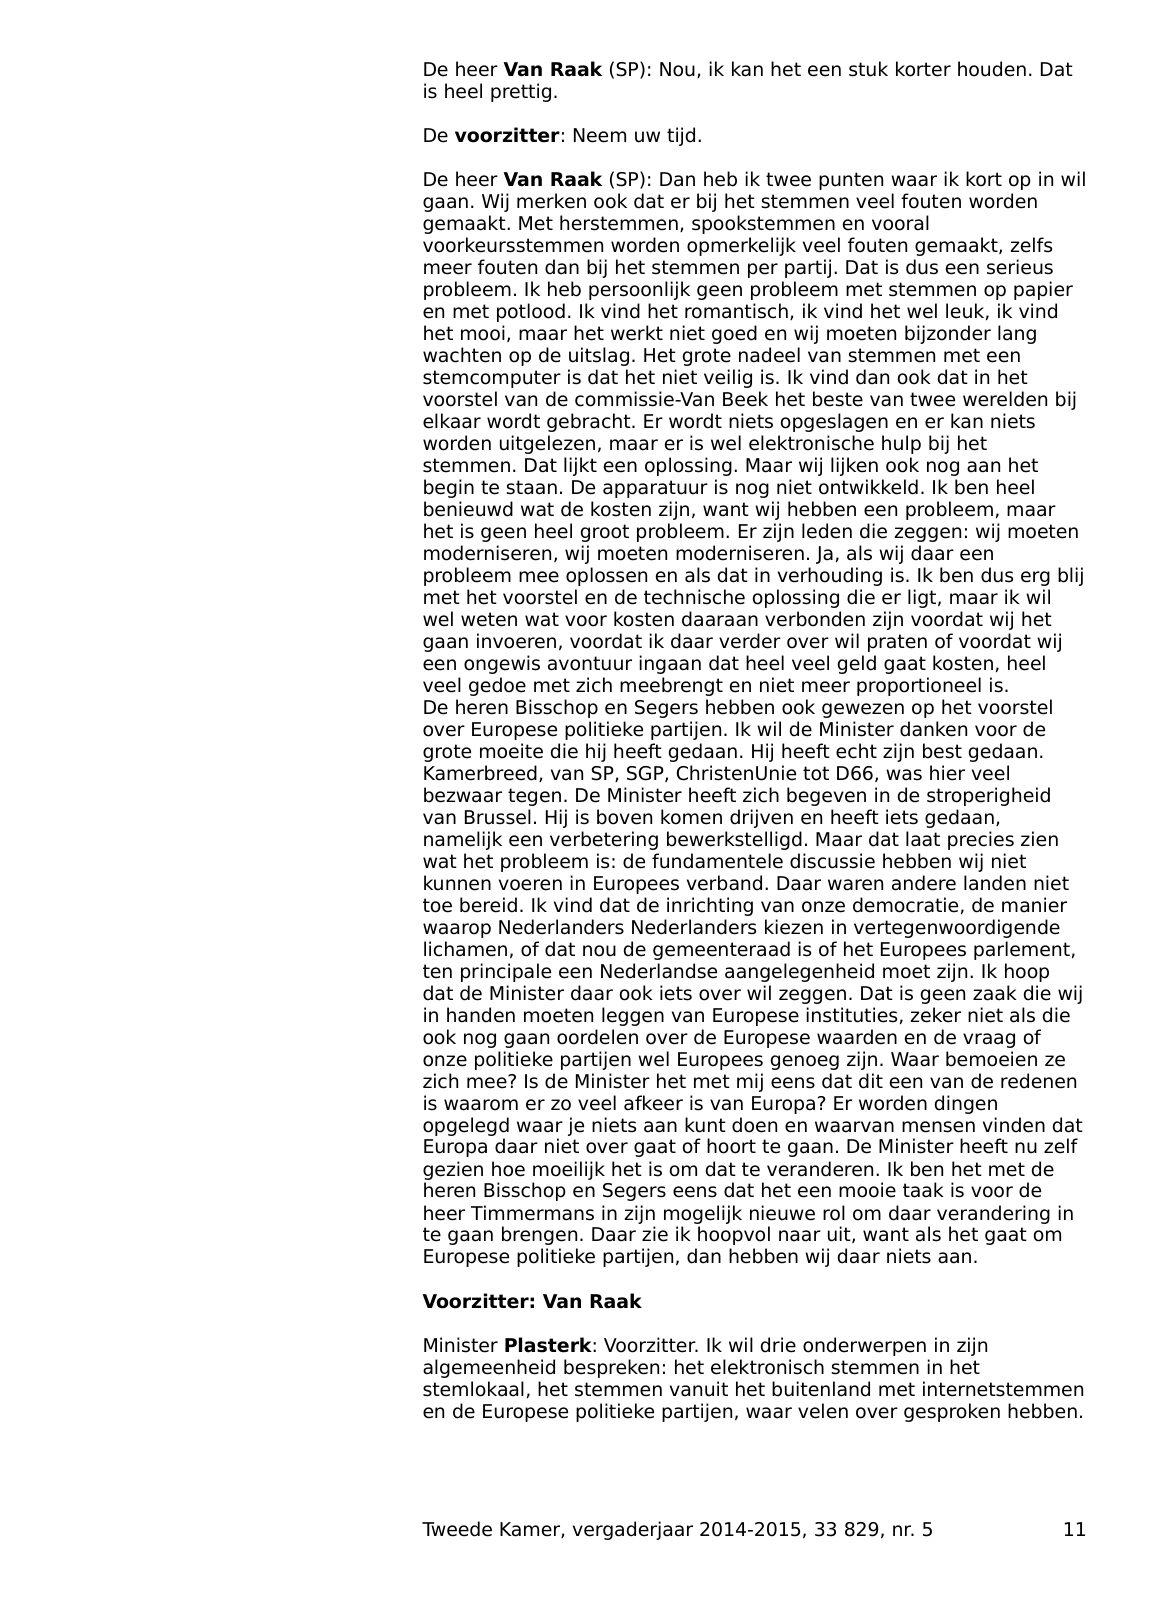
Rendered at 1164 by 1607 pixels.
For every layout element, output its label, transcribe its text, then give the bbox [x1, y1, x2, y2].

text Minister Plasterk: Voorzitter. Ik wil drie onderwerpen in zijn algemeenheid bespreken: het elektronisch stemmen in het stemlokaal, het stemmen vanuit het buitenland met internetstemmen en de Europese politieke partijen, waar velen over gesproken hebben. [422, 1335, 1087, 1423]
text De heer Van Raak (SP): Dan heb ik twee punten waar ik kort op in wil gaan. Wij merken ook dat er bij het stemmen veel fouten worden gemaakt. Met herstemmen, spookstemmen en vooral voorkeursstemmen worden opmerkelijk veel fouten gemaakt, zelfs meer fouten dan bij het stemmen per partij. Dat is dus een serieus probleem. Ik heb persoonlijk geen probleem met stemmen op papier en met potlood. Ik vind het romantisch, ik vind het wel leuk, ik vind het mooi, maar het werkt niet goed en wij moeten bijzonder lang wachten op de uitslag. Het grote nadeel van stemmen met een stemcomputer is dat het niet veilig is. Ik vind dan ook dat in het voorstel van de commissie-Van Beek het beste van twee werelden bij elkaar wordt gebracht. Er wordt niets opgeslagen en er kan niets worden uitgelezen, maar er is wel elektronische hulp bij het stemmen. Dat lijkt een oplossing. Maar wij lijken ook nog aan het begin te staan. De apparatuur is nog niet ontwikkeld. Ik ben heel benieuwd wat de kosten zijn, want wij hebben een probleem, maar het is geen heel groot probleem. Er zijn leden die zeggen: wij moeten moderniseren, wij moeten moderniseren. Ja, als wij daar een probleem mee oplossen en als dat in verhouding is. Ik ben dus erg blij met het voorstel en de technische oplossing die er ligt, maar ik wil wel weten wat voor kosten daaraan verbonden zijn voordat wij het gaan invoeren, voordat ik daar verder over wil praten of voordat wij een ongewis avontuur ingaan dat heel veel geld gaat kosten, heel veel gedoe met zich meebrengt en niet meer proportioneel is. [422, 169, 1087, 697]
text De heren Bisschop en Segers hebben ook gewezen op het voorstel over Europese politieke partijen. Ik wil de Minister danken voor de grote moeite die hij heeft gedaan. Hij heeft echt zijn best gedaan. Kamerbreed, van SP, SGP, ChristenUnie tot D66, was hier veel bezwaar tegen. De Minister heeft zich begeven in de stroperigheid van Brussel. Hij is boven komen drijven en heeft iets gedaan, namelijk een verbetering bewerkstelligd. Maar dat laat precies zien wat het probleem is: de fundamentele discussie hebben wij niet kunnen voeren in Europees verband. Daar waren andere landen niet toe bereid. Ik vind dat de inrichting van onze democratie, de manier waarop Nederlanders Nederlanders kiezen in vertegenwoordigende lichamen, of dat nou de gemeenteraad is of het Europees parlement, ten principale een Nederlandse aangelegenheid moet zijn. Ik hoop dat de Minister daar ook iets over wil zeggen. Dat is geen zaak die wij in handen moeten leggen van Europese instituties, zeker niet als die ook nog gaan oordelen over de Europese waarden en de vraag of onze politieke partijen wel Europees genoeg zijn. Waar bemoeien ze zich mee? Is de Minister het met mij eens dat dit een van de redenen is waarom er zo veel afkeer is van Europa? Er worden dingen opgelegd waar je niets aan kunt doen en waarvan mensen vinden dat Europa daar niet over gaat of hoort te gaan. De Minister heeft nu zelf gezien hoe moeilijk het is om dat te veranderen. Ik ben het met de heren Bisschop en Segers eens dat het een mooie taak is voor de heer Timmermans in zijn mogelijk nieuwe rol om daar verandering in te gaan brengen. Daar zie ik hoopvol naar uit, want als het gaat om Europese politieke partijen, dan hebben wij daar niets aan. [422, 697, 1087, 1268]
subtitle Voorzitter: Van Raak [422, 1291, 1087, 1312]
text De heer Van Raak (SP): Nou, ik kan het een stuk korter houden. Dat is heel prettig. [422, 59, 1087, 103]
text De voorzitter: Neem uw tijd. [422, 125, 1087, 147]
